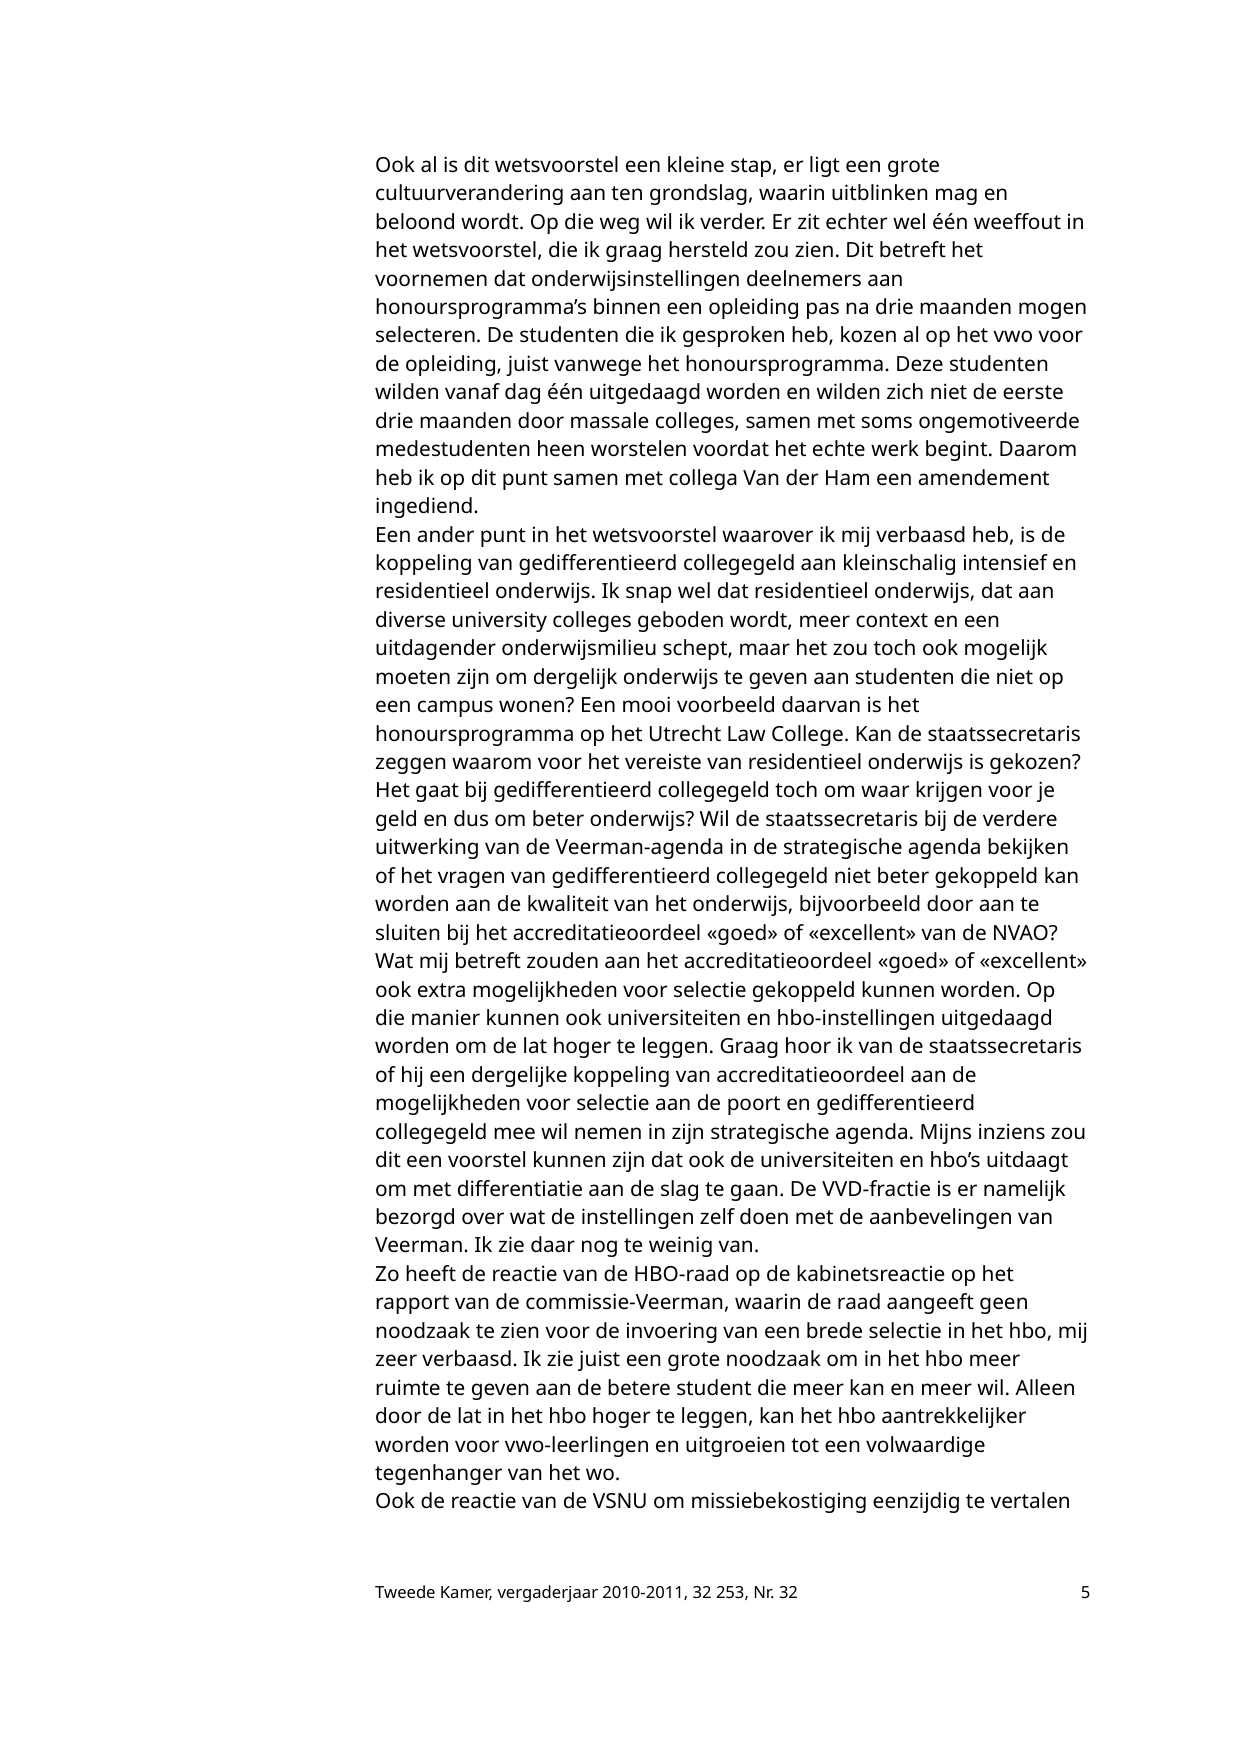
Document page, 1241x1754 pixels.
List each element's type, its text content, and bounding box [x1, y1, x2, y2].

text Een ander punt in het wetsvoorstel waarover ik mij verbaasd heb, is de koppeling van gedifferentieerd collegegeld aan kleinschalig intensief en residentieel onderwijs. Ik snap wel dat residentieel onderwijs, dat aan diverse university colleges geboden wordt, meer context en een uitdagender onderwijsmilieu schept, maar het zou toch ook mogelijk moeten zijn om dergelijk onderwijs te geven aan studenten die niet op een campus wonen? Een mooi voorbeeld daarvan is het honoursprogramma op het Utrecht Law College. Kan de staatssecretaris zeggen waarom voor het vereiste van residentieel onderwijs is gekozen? Het gaat bij gedifferentieerd collegegeld toch om waar krijgen voor je geld en dus om beter onderwijs? Wil de staatssecretaris bij de verdere uitwerking van de Veerman-agenda in de strategische agenda bekijken of het vragen van gedifferentieerd collegegeld niet beter gekoppeld kan worden aan de kwaliteit van het onderwijs, bijvoorbeeld door aan te sluiten bij het accreditatieoordeel «goed» of «excellent» van de NVAO? [375, 520, 1090, 946]
text Ook de reactie van de VSNU om missiebekostiging eenzijdig te vertalen [375, 1487, 1090, 1515]
text Ook al is dit wetsvoorstel een kleine stap, er ligt een grote cultuurverandering aan ten grondslag, waarin uitblinken mag en beloond wordt. Op die weg wil ik verder. Er zit echter wel één weeffout in het wetsvoorstel, die ik graag hersteld zou zien. Dit betreft het voornemen dat onderwijsinstellingen deelnemers aan honoursprogramma’s binnen een opleiding pas na drie maanden mogen selecteren. De studenten die ik gesproken heb, kozen al op het vwo voor de opleiding, juist vanwege het honoursprogramma. Deze studenten wilden vanaf dag één uitgedaagd worden en wilden zich niet de eerste drie maanden door massale colleges, samen met soms ongemotiveerde medestudenten heen worstelen voordat het echte werk begint. Daarom heb ik op dit punt samen met collega Van der Ham een amendement ingediend. [375, 150, 1090, 520]
text Zo heeft de reactie van de HBO-raad op de kabinetsreactie op het rapport van de commissie-Veerman, waarin de raad aangeeft geen noodzaak te zien voor de invoering van een brede selectie in het hbo, mij zeer verbaasd. Ik zie juist een grote noodzaak om in het hbo meer ruimte te geven aan de betere student die meer kan en meer wil. Alleen door de lat in het hbo hoger te leggen, kan het hbo aantrekkelijker worden voor vwo-leerlingen en uitgroeien tot een volwaardige tegenhanger van het wo. [375, 1259, 1090, 1487]
text Wat mij betreft zouden aan het accreditatieoordeel «goed» of «excellent» ook extra mogelijkheden voor selectie gekoppeld kunnen worden. Op die manier kunnen ook universiteiten en hbo-instellingen uitgedaagd worden om de lat hoger te leggen. Graag hoor ik van de staatssecretaris of hij een dergelijke koppeling van accreditatieoordeel aan de mogelijkheden voor selectie aan de poort en gedifferentieerd collegegeld mee wil nemen in zijn strategische agenda. Mijns inziens zou dit een voorstel kunnen zijn dat ook de universiteiten en hbo’s uitdaagt om met differentiatie aan de slag te gaan. De VVD-fractie is er namelijk bezorgd over wat de instellingen zelf doen met de aanbevelingen van Veerman. Ik zie daar nog te weinig van. [375, 946, 1090, 1259]
